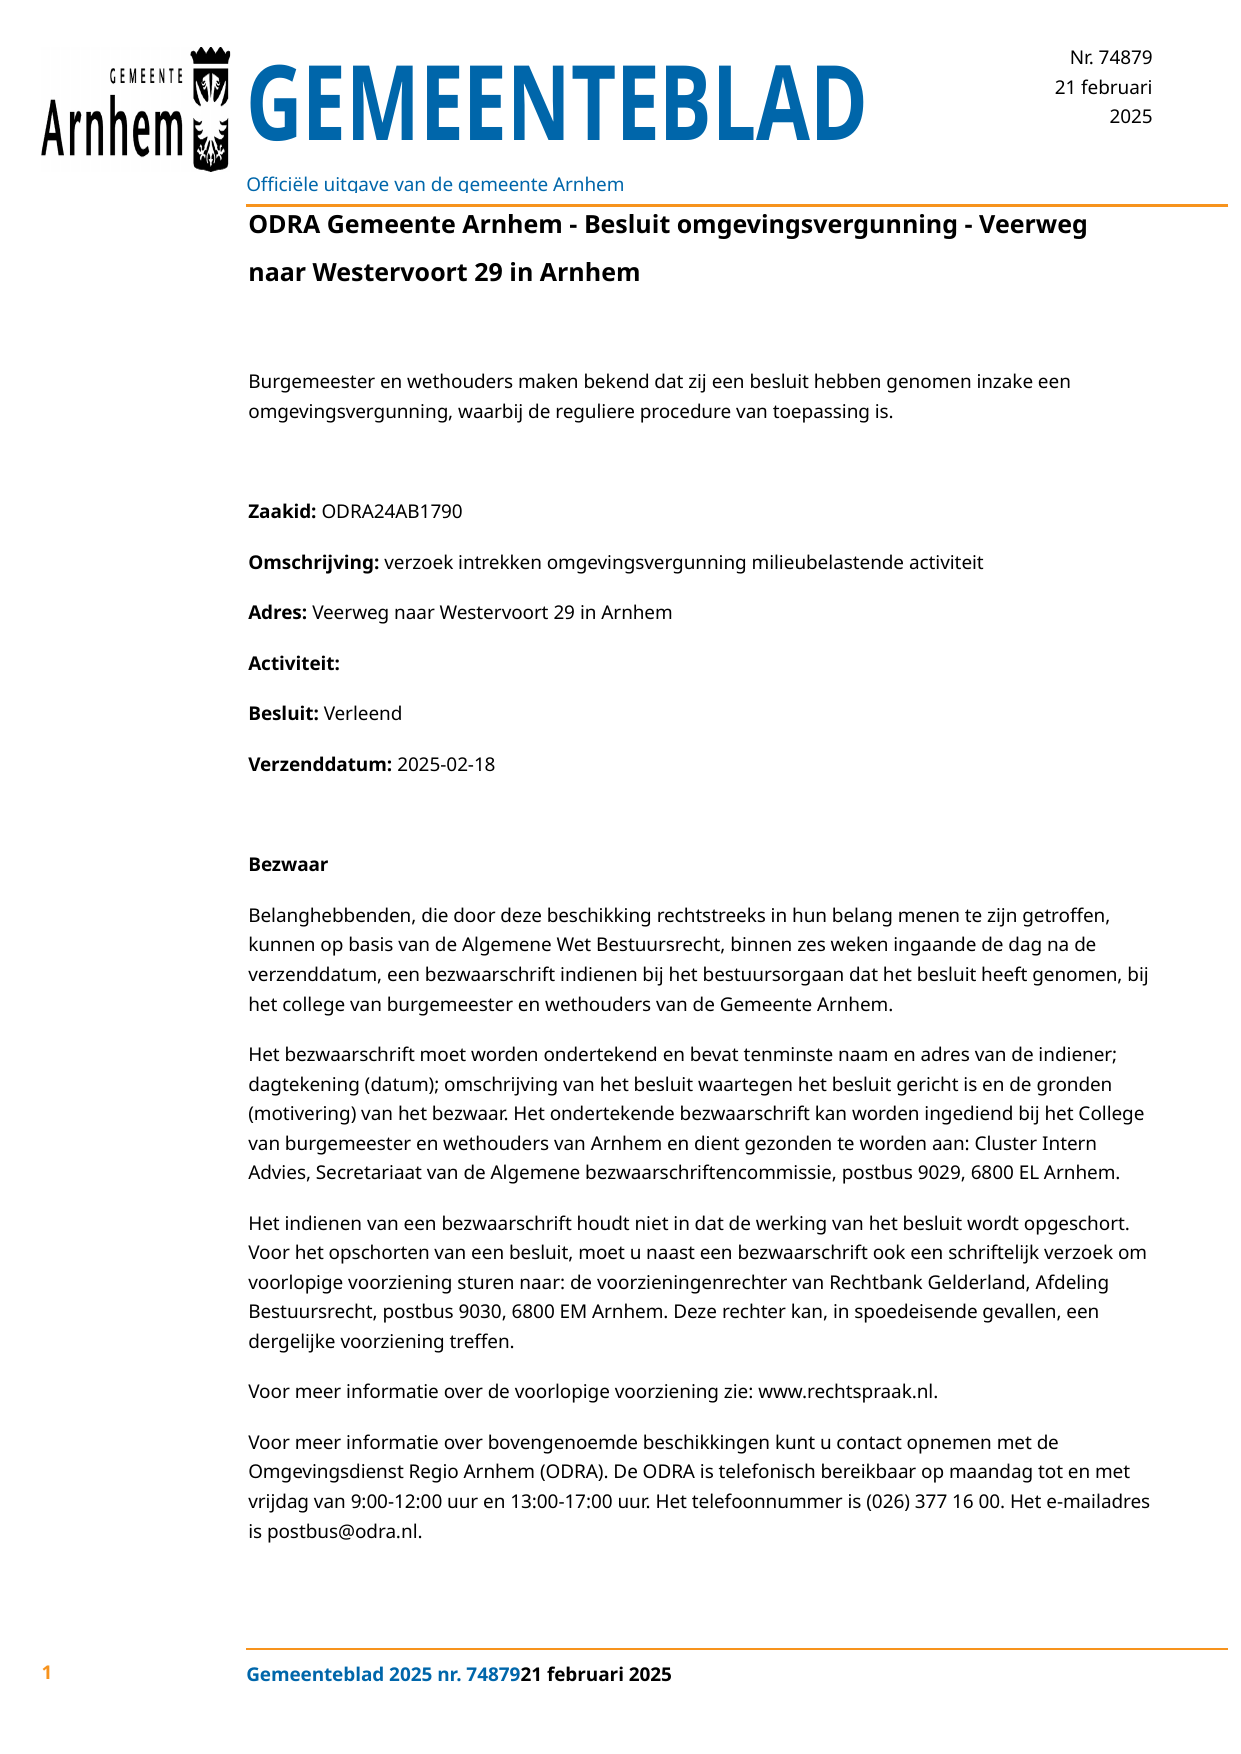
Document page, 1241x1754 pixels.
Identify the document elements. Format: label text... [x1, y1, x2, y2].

text Voor meer informatie over de voorlopige voorziening zie: www.rechtspraak.nl. [248, 1379, 1152, 1404]
text Zaakid: ODRA24AB1790 [248, 499, 1152, 524]
text Het indienen van een bezwaarschrift houdt niet in dat de werking van het besluit wordt opgeschort. Voor het opschorten van een besluit, moet u naast een bezwaarschrift ook een schriftelijk verzoek om voorlopige voorziening sturen naar: de voorzieningenrechter van Rechtbank Gelderland, Afdeling Bestuursrecht, postbus 9030, 6800 EM Arnhem. Deze rechter kan, in spoedeisende gevallen, een dergelijke voorziening treffen. [248, 1210, 1152, 1354]
text Omschrijving: verzoek intrekken omgevingsvergunning milieubelastende activiteit [248, 549, 1152, 575]
text Voor meer informatie over bovengenoemde beschikkingen kunt u contact opnemen met de Omgevingsdienst Regio Arnhem (ODRA). De ODRA is telefonisch bereikbaar op maandag tot en met vrijdag van 9:00-12:00 uur en 13:00-17:00 uur. Het telefoonnummer is (026) 377 16 00. Het e-mailadres is postbus@odra.nl. [248, 1429, 1152, 1544]
text Bezwaar [248, 852, 1152, 877]
picture [41, 47, 231, 172]
text Belanghebbenden, die door deze beschikking rechtstreeks in hun belang menen te zijn getroffen, kunnen op basis van de Algemene Wet Bestuursrecht, binnen zes weken ingaande de dag na de verzenddatum, een bezwaarschrift indienen bij het bestuursorgaan dat het besluit heeft genomen, bij het college van burgemeester en wethouders van de Gemeente Arnhem. [248, 902, 1152, 1017]
text Adres: Veerweg naar Westervoort 29 in Arnhem [248, 599, 1152, 625]
text Het bezwaarschrift moet worden ondertekend en bevat tenminste naam en adres van de indiener; dagtekening (datum); omschrijving van het besluit waartegen het besluit gericht is en de gronden (motivering) van het bezwaar. Het ondertekende bezwaarschrift kan worden ingediend bij het College van burgemeester en wethouders van Arnhem en dient gezonden te worden aan: Cluster Intern Advies, Secretariaat van de Algemene bezwaarschriftencommissie, postbus 9029, 6800 EL Arnhem. [248, 1041, 1152, 1185]
text Besluit: Verleend [248, 700, 1152, 726]
text ODRA Gemeente Arnhem - Besluit omgevingsvergunning - Veerweg naar Westervoort 29 in Arnhem [248, 207, 1152, 288]
text Burgemeester en wethouders maken bekend dat zij een besluit hebben genomen inzake een omgevingsvergunning, waarbij de reguliere procedure van toepassing is. [248, 368, 1152, 424]
text Verzenddatum: 2025-02-18 [248, 751, 1152, 777]
text Activiteit: [248, 650, 1152, 676]
